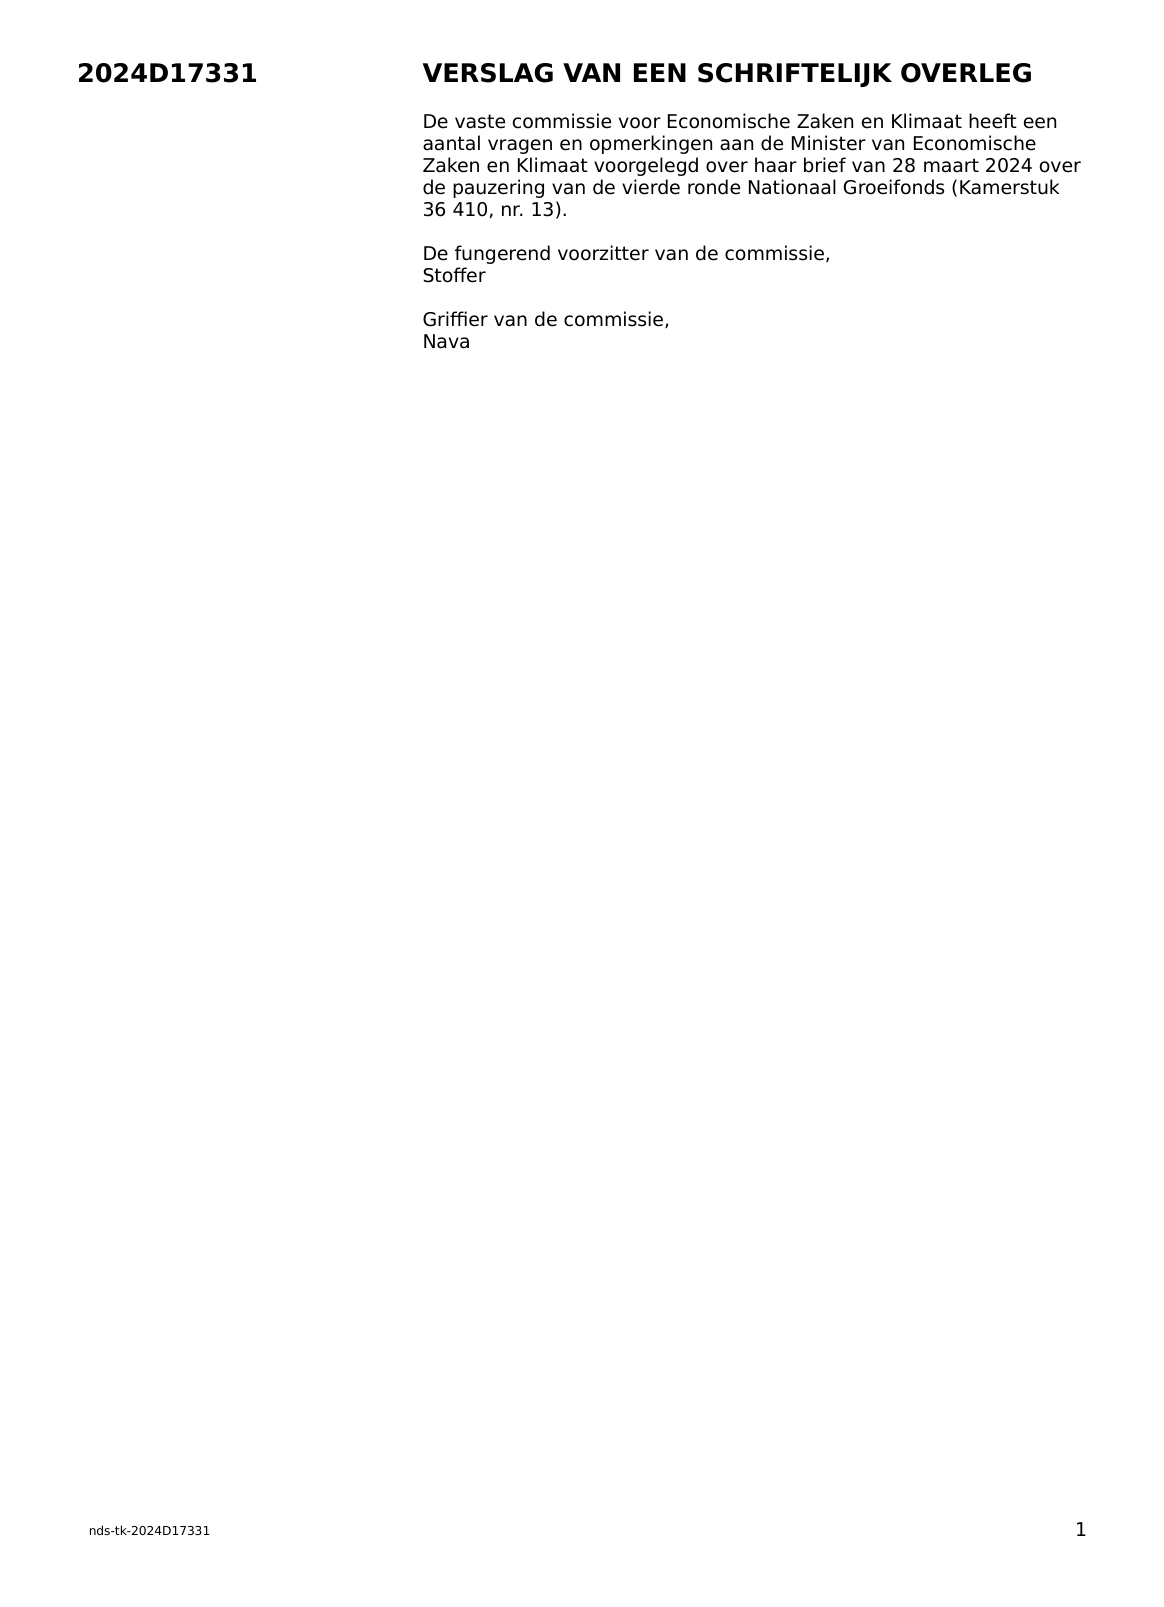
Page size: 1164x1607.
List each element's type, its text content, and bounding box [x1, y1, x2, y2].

text De fungerend voorzitter van de commissie, [422, 243, 1087, 265]
text Stoffer [422, 265, 1087, 287]
text De vaste commissie voor Economische Zaken en Klimaat heeft een aantal vragen en opmerkingen aan de Minister van Economische Zaken en Klimaat voorgelegd over haar brief van 28 maart 2024 over de pauzering van de vierde ronde Nationaal Groeifonds (Kamerstuk 36 410, nr. 13). [422, 111, 1087, 221]
text nds-tk-2024D17331 [88, 1524, 323, 1538]
text Nava [422, 331, 1087, 353]
text 2024D17331 VERSLAG VAN EEN SCHRIFTELIJK OVERLEG [77, 59, 1087, 89]
text Griffier van de commissie, [422, 309, 1087, 331]
